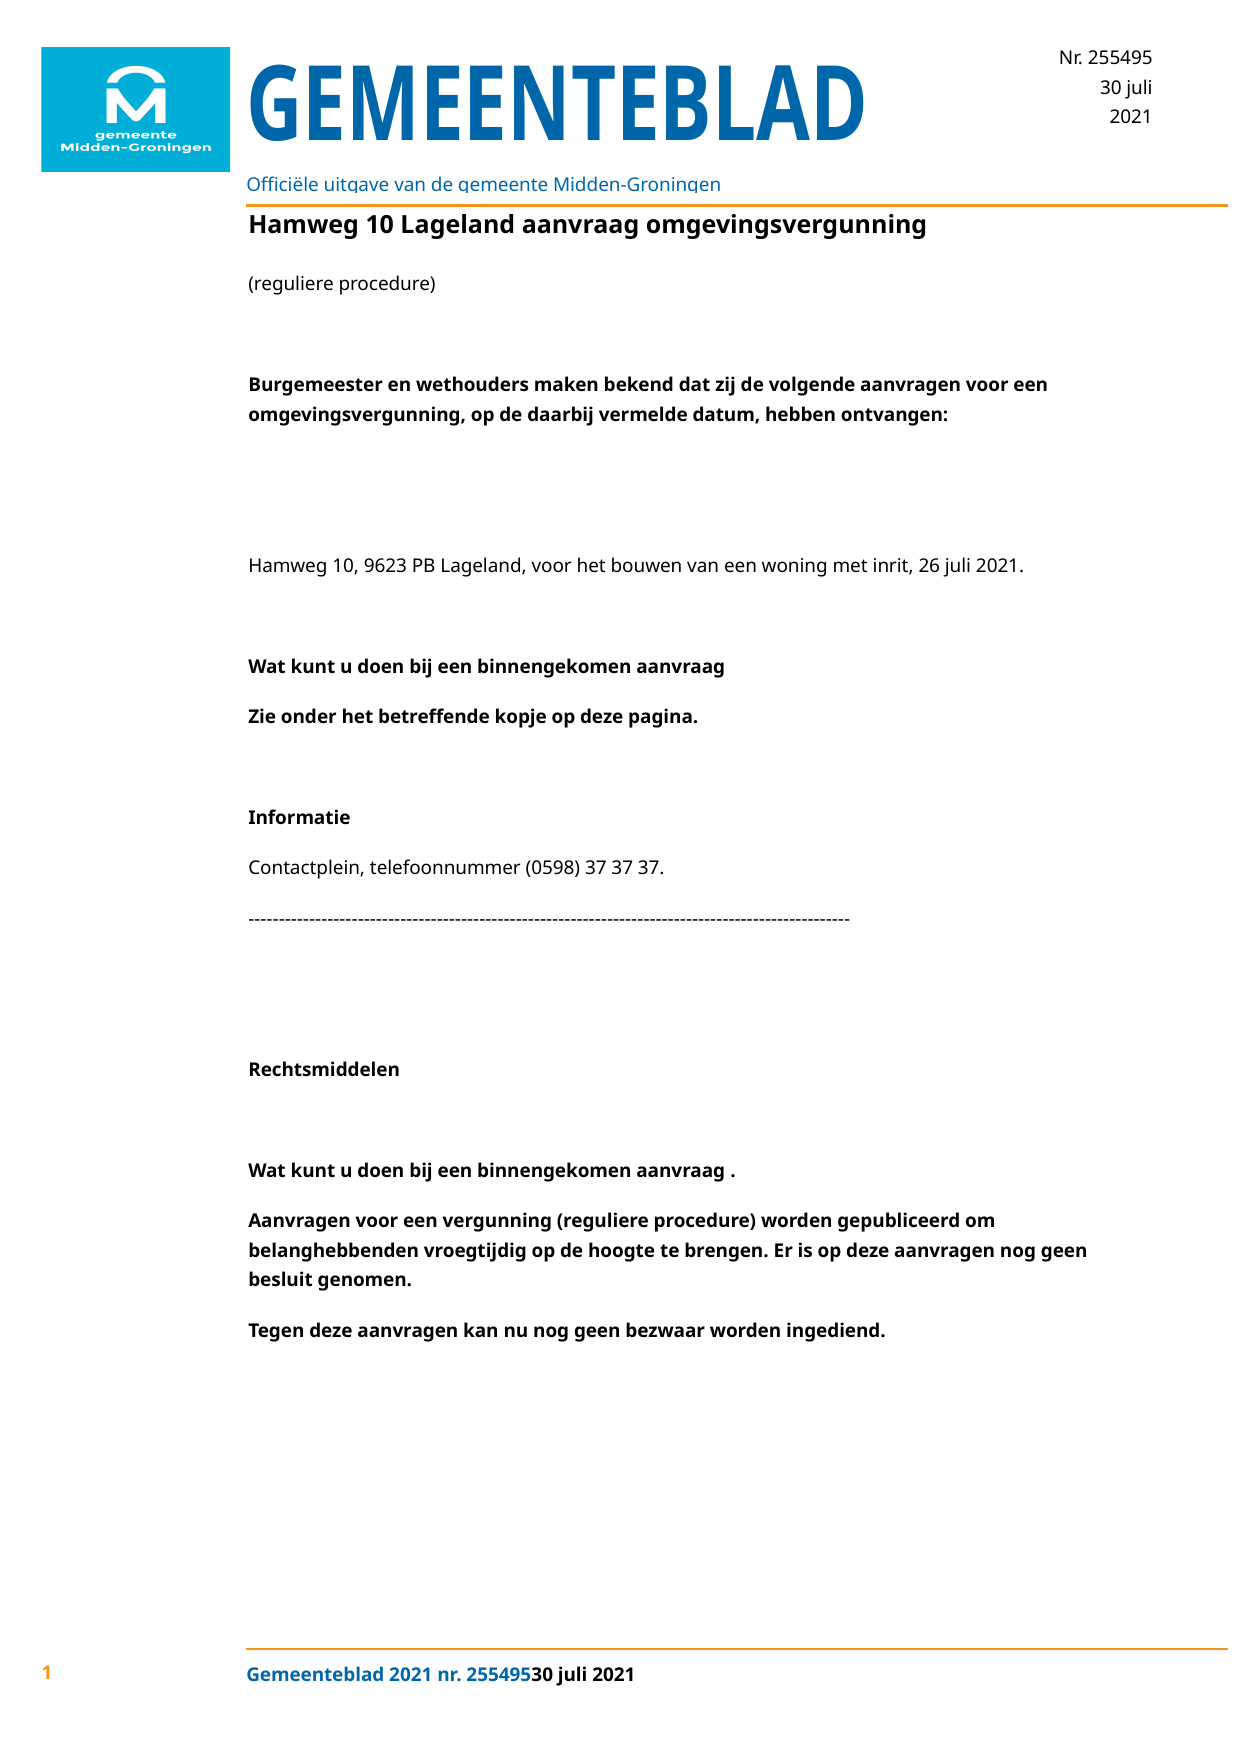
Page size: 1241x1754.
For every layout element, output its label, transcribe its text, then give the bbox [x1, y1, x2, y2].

text Wat kunt u doen bij een binnengekomen aanvraag [248, 653, 1152, 678]
text Informatie [248, 804, 1152, 830]
text Zie onder het betreffende kopje op deze pagina. [248, 703, 1152, 729]
text Tegen deze aanvragen kan nu nog geen bezwaar worden ingediend. [248, 1317, 1152, 1343]
picture [184, 146, 190, 153]
text Aanvragen voor een vergunning (reguliere procedure) worden gepubliceerd om belanghebbenden vroegtijdig op de hoogte te brengen. Er is op deze aanvragen nog geen besluit genomen. [248, 1207, 1152, 1292]
text --------------------------------------------------------------------------------------------------- [248, 905, 1152, 931]
text Wat kunt u doen bij een binnengekomen aanvraag . [248, 1157, 1152, 1183]
text Hamweg 10, 9623 PB Lageland, voor het bouwen van een woning met inrit, 26 juli 2021. [248, 552, 1152, 578]
text Rechtsmiddelen [248, 1056, 1152, 1082]
text (reguliere procedure) [248, 270, 1152, 296]
text Contactplein, telefoonnummer (0598) 37 37 37. [248, 854, 1152, 880]
picture [107, 89, 165, 122]
text Hamweg 10 Lageland aanvraag omgevingsvergunning [248, 207, 1152, 241]
text Burgemeester en wethouders maken bekend dat zij de volgende aanvragen voor een omgevingsvergunning, op de daarbij vermelde datum, hebben ontvangen: [248, 371, 1152, 426]
picture [108, 66, 164, 82]
